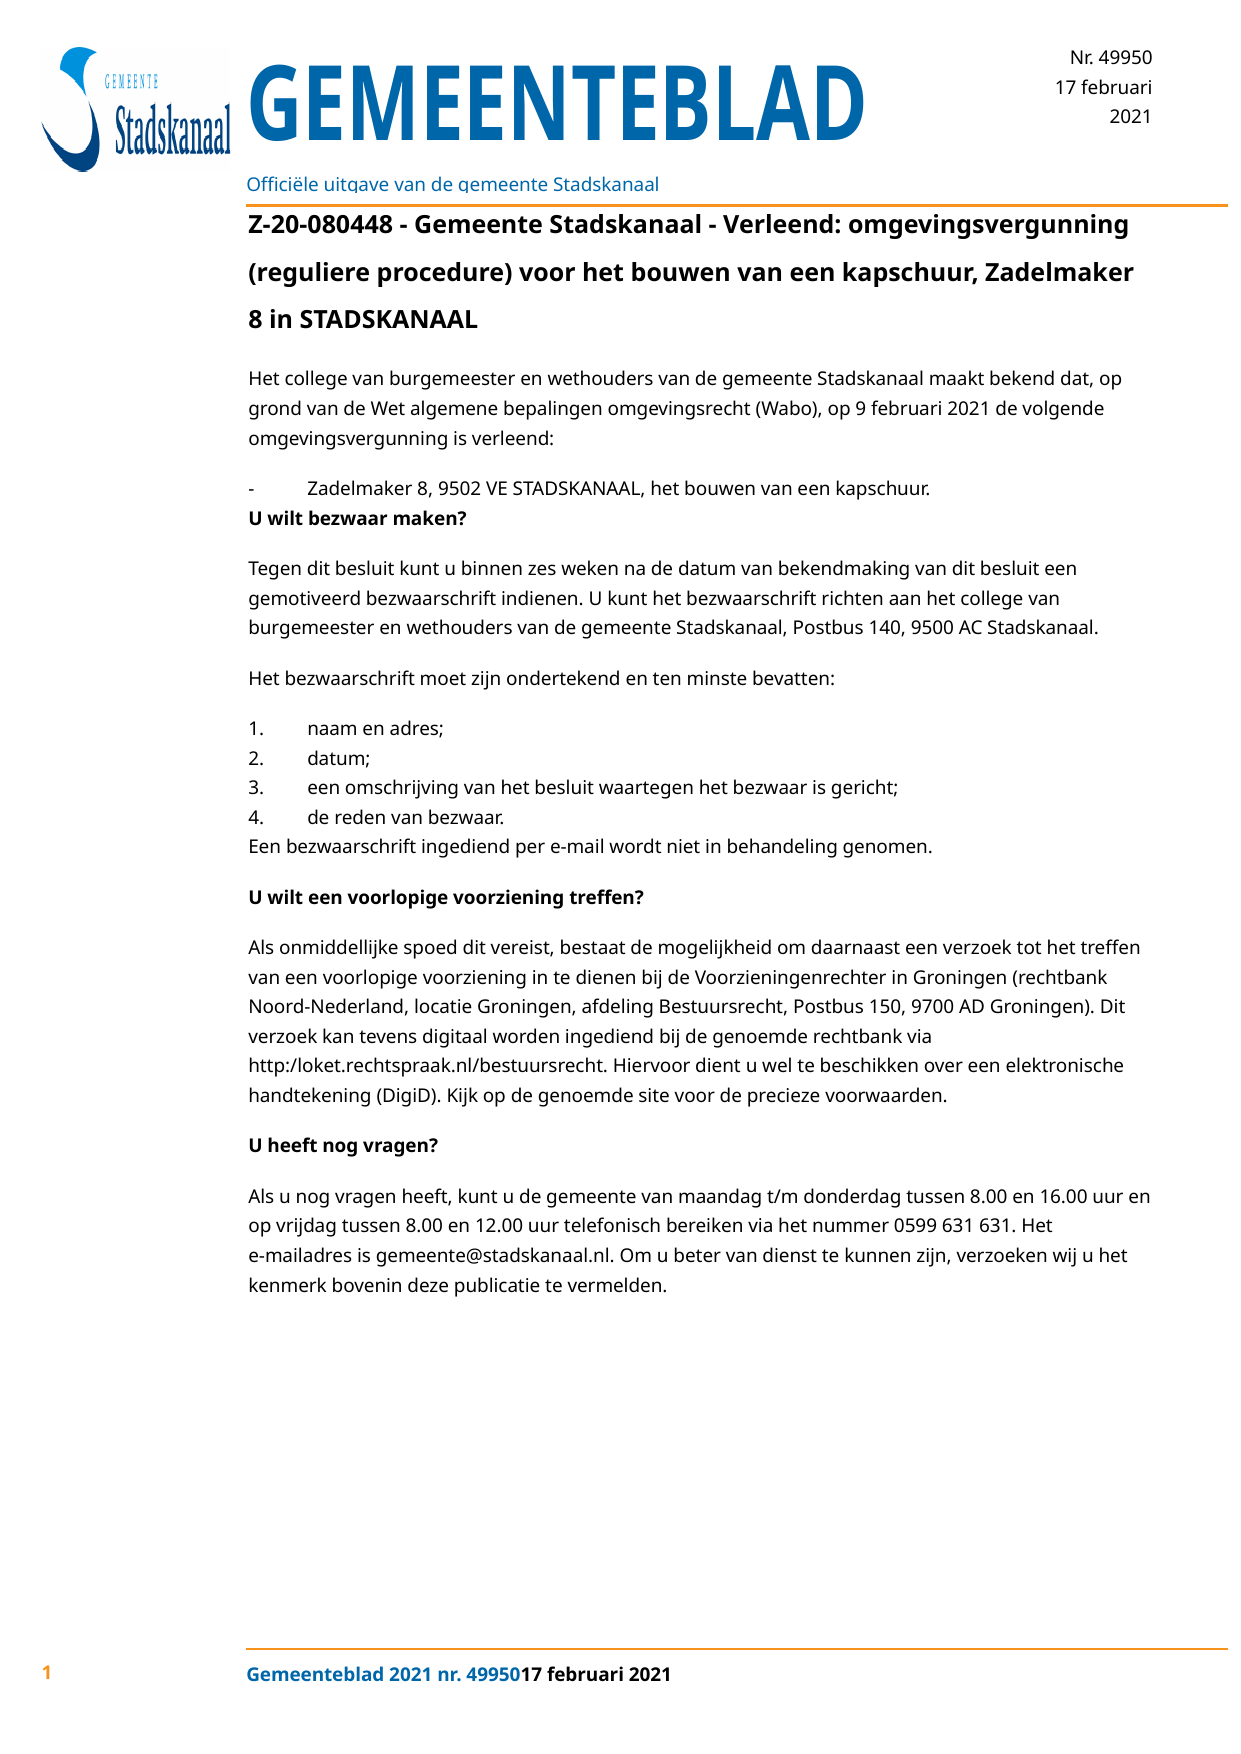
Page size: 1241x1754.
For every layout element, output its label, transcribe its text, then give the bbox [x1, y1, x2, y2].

text Als u nog vragen heeft, kunt u de gemeente van maandag t/m donderdag tussen 8.00 en 16.00 uur en op vrijdag tussen 8.00 en 12.00 uur telefonisch bereiken via het nummer 0599 631 631. Het e‑mailadres is gemeente@stadskanaal.nl. Om u beter van dienst te kunnen zijn, verzoeken wij u het kenmerk bovenin deze publicatie te vermelden. [248, 1183, 1152, 1297]
text Het bezwaarschrift moet zijn ondertekend en ten minste bevatten: [248, 665, 1152, 690]
list datum; [248, 745, 1152, 770]
text Het college van burgemeester en wethouders van de gemeente Stadskanaal maakt bekend dat, op grond van de Wet algemene bepalingen omgevingsrecht (Wabo), op 9 februari 2021 de volgende omgevingsvergunning is verleend: [248, 366, 1152, 450]
list naam en adres; [248, 715, 1152, 741]
text U heeft nog vragen? [248, 1133, 1152, 1158]
text Een bezwaarschrift ingediend per e-mail wordt niet in behandeling genomen. [248, 833, 1152, 859]
text Tegen dit besluit kunt u binnen zes weken na de datum van bekendmaking van dit besluit een gemotiveerd bezwaarschrift indienen. U kunt het bezwaarschrift richten aan het college van burgemeester en wethouders van de gemeente Stadskanaal, Postbus 140, 9500 AC Stadskanaal. [248, 555, 1152, 640]
text U wilt bezwaar maken? [248, 505, 1152, 530]
picture [41, 47, 231, 172]
list Zadelmaker 8, 9502 VE STADSKANAAL, het bouwen van een kapschuur. [248, 475, 1152, 501]
text Als onmiddellijke spoed dit vereist, bestaat de mogelijkheid om daarnaast een verzoek tot het treffen van een voorlopige voorziening in te dienen bij de Voorzieningenrechter in Groningen (rechtbank Noord-Nederland, locatie Groningen, afdeling Bestuursrecht, Postbus 150, 9700 AD Groningen). Dit verzoek kan tevens digitaal worden ingediend bij de genoemde rechtbank via http:/loket.rechtspraak.nl/bestuursrecht. Hiervoor dient u wel te beschikken over een elektronische handtekening (DigiD). Kijk op de genoemde site voor de precieze voorwaarden. [248, 934, 1152, 1108]
text U wilt een voorlopige voorziening treffen? [248, 884, 1152, 909]
list de reden van bezwaar. [248, 804, 1152, 829]
text Z-20-080448 - Gemeente Stadskanaal - Verleend: omgevingsvergunning (reguliere procedure) voor het bouwen van een kapschuur, Zadelmaker 8 in STADSKANAAL [248, 207, 1152, 336]
list een omschrijving van het besluit waartegen het bezwaar is gericht; [248, 774, 1152, 800]
